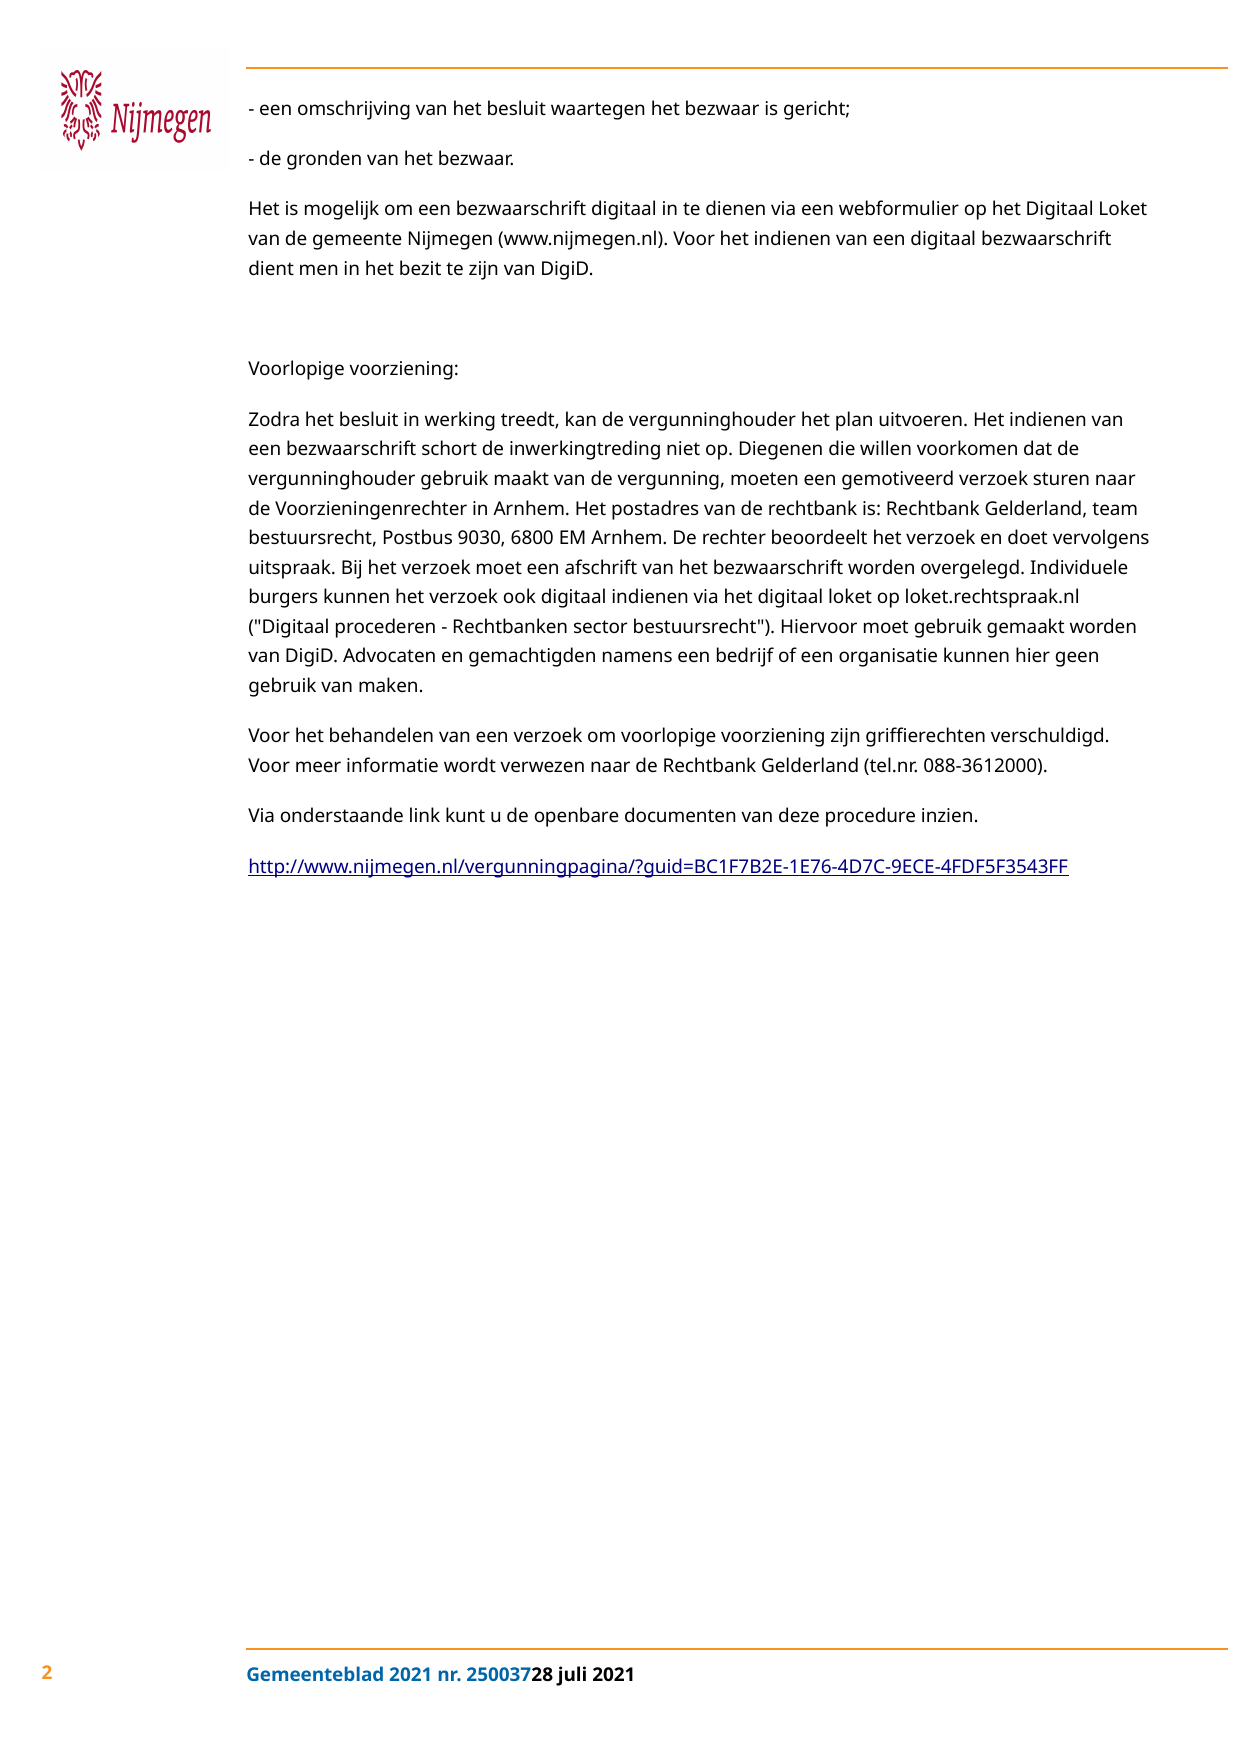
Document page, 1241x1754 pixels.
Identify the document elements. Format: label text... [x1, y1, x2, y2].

text - een omschrijving van het besluit waartegen het bezwaar is gericht; [248, 95, 1152, 121]
text Zodra het besluit in werking treedt, kan de vergunninghouder het plan uitvoeren. Het indienen van een bezwaarschrift schort de inwerkingtreding niet op. Diegenen die willen voorkomen dat de vergunninghouder gebruik maakt van de vergunning, moeten een gemotiveerd verzoek sturen naar de Voorzieningenrechter in Arnhem. Het postadres van de rechtbank is: Rechtbank Gelderland, team bestuursrecht, Postbus 9030, 6800 EM Arnhem. De rechter beoordeelt het verzoek en doet vervolgens uitspraak. Bij het verzoek moet een afschrift van het bezwaarschrift worden overgelegd. Individuele burgers kunnen het verzoek ook digitaal indienen via het digitaal loket op loket.rechtspraak.nl ("Digitaal procederen - Rechtbanken sector bestuursrecht"). Hiervoor moet gebruik gemaakt worden van DigiD. Advocaten en gemachtigden namens een bedrijf of een organisatie kunnen hier geen gebruik van maken. [248, 406, 1152, 698]
text Voorlopige voorziening: [248, 356, 1152, 381]
text Voor het behandelen van een verzoek om voorlopige voorziening zijn griffierechten verschuldigd. Voor meer informatie wordt verwezen naar de Rechtbank Gelderland (tel.nr. 088-3612000). [248, 723, 1152, 778]
text Via onderstaande link kunt u de openbare documenten van deze procedure inzien. [248, 803, 1152, 828]
picture [41, 47, 231, 172]
text http://www.nijmegen.nl/vergunningpagina/?guid=BC1F7B2E-1E76-4D7C-9ECE-4FDF5F3543FF [248, 853, 1152, 879]
text - de gronden van het bezwaar. [248, 145, 1152, 171]
text Het is mogelijk om een bezwaarschrift digitaal in te dienen via een webformulier op het Digitaal Loket van de gemeente Nijmegen (www.nijmegen.nl). Voor het indienen van een digitaal bezwaarschrift dient men in het bezit te zijn van DigiD. [248, 196, 1152, 281]
